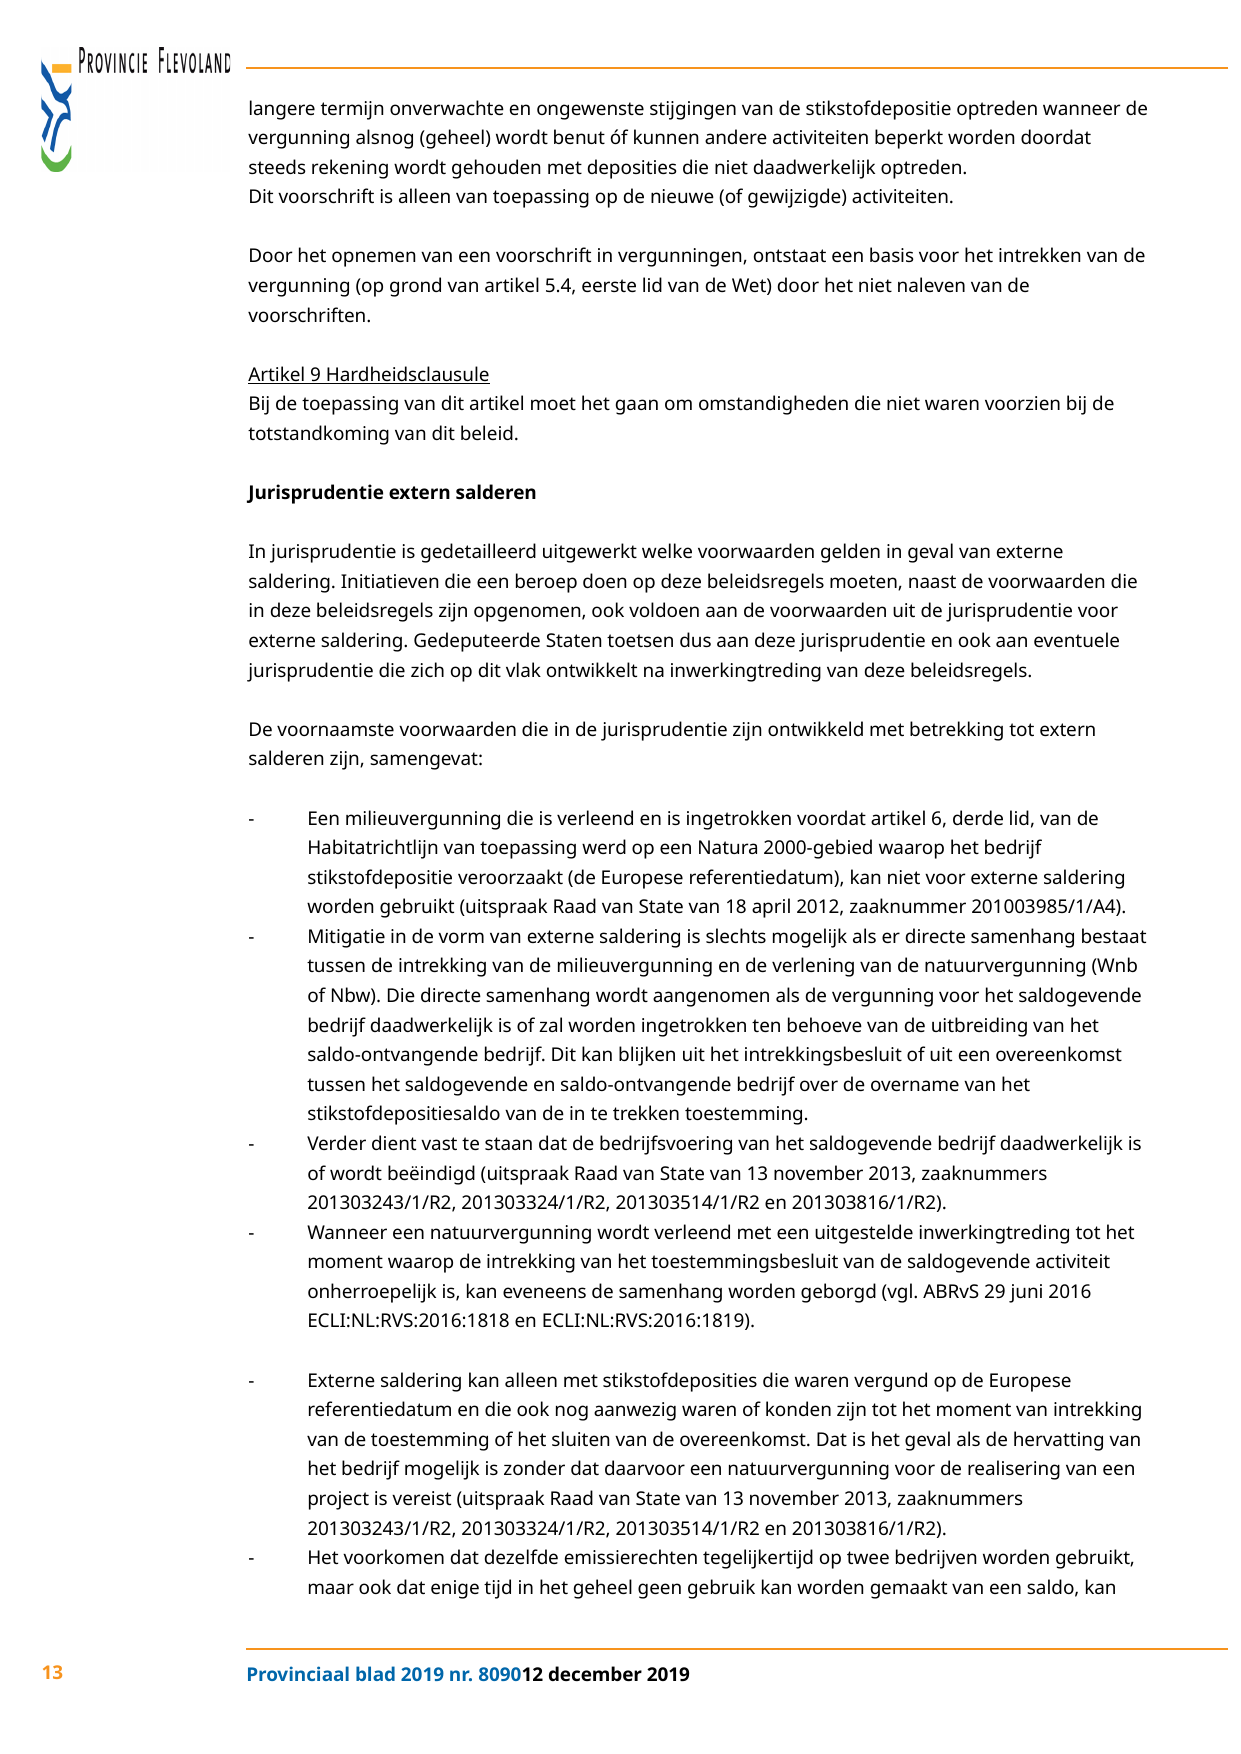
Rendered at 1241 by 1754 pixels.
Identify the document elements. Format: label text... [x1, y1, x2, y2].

text Bij de toepassing van dit artikel moet het gaan om omstandigheden die niet waren voorzien bij de totstandkoming van dit beleid. [248, 391, 1152, 446]
list Verder dient vast te staan dat de bedrijfsvoering van het saldogevende bedrijf daadwerkelijk is of wordt beëindigd (uitspraak Raad van State van 13 november 2013, zaaknummers 201303243/1/R2, 201303324/1/R2, 201303514/1/R2 en 201303816/1/R2). [248, 1130, 1152, 1215]
text In jurisprudentie is gedetailleerd uitgewerkt welke voorwaarden gelden in geval van externe saldering. Initiatieven die een beroep doen op deze beleidsregels moeten, naast de voorwaarden die in deze beleidsregels zijn opgenomen, ook voldoen aan de voorwaarden uit de jurisprudentie voor externe saldering. Gedeputeerde Staten toetsen dus aan deze jurisprudentie en ook aan eventuele jurisprudentie die zich op dit vlak ontwikkelt na inwerkingtreding van deze beleidsregels. [248, 538, 1152, 683]
text Jurisprudentie extern salderen [248, 479, 1152, 505]
list Mitigatie in de vorm van externe saldering is slechts mogelijk als er directe samenhang bestaat tussen de intrekking van de milieuvergunning en de verlening van de natuurvergunning (Wnb of Nbw). Die directe samenhang wordt aangenomen als de vergunning voor het saldogevende bedrijf daadwerkelijk is of zal worden ingetrokken ten behoeve van de uitbreiding van het saldo-ontvangende bedrijf. Dit kan blijken uit het intrekkingsbesluit of uit een overeenkomst tussen het saldogevende en saldo-ontvangende bedrijf over de overname van het stikstofdepositiesaldo van de in te trekken toestemming. [248, 923, 1152, 1126]
list Externe saldering kan alleen met stikstofdeposities die waren vergund op de Europese referentiedatum en die ook nog aanwezig waren of konden zijn tot het moment van intrekking van de toestemming of het sluiten van de overeenkomst. Dat is het geval als de hervatting van het bedrijf mogelijk is zonder dat daarvoor een natuurvergunning voor de realisering van een project is vereist (uitspraak Raad van State van 13 november 2013, zaaknummers 201303243/1/R2, 201303324/1/R2, 201303514/1/R2 en 201303816/1/R2). [248, 1367, 1152, 1541]
text De voornaamste voorwaarden die in de jurisprudentie zijn ontwikkeld met betrekking tot extern salderen zijn, samengevat: [248, 716, 1152, 771]
picture [41, 47, 231, 172]
list Wanneer een natuurvergunning wordt verleend met een uitgestelde inwerkingtreding tot het moment waarop de intrekking van het toestemmingsbesluit van de saldogevende activiteit onherroepelijk is, kan eveneens de samenhang worden geborgd (vgl. ABRvS 29 juni 2016 ECLI:NL:RVS:2016:1818 en ECLI:NL:RVS:2016:1819). [248, 1219, 1152, 1333]
text Dit voorschrift is alleen van toepassing op de nieuwe (of gewijzigde) activiteiten. [248, 183, 1152, 209]
text Door het opnemen van een voorschrift in vergunningen, ontstaat een basis voor het intrekken van de vergunning (op grond van artikel 5.4, eerste lid van de Wet) door het niet naleven van de voorschriften. [248, 243, 1152, 328]
text Artikel 9 Hardheidsclausule [248, 361, 1152, 387]
list Een milieuvergunning die is verleend en is ingetrokken voordat artikel 6, derde lid, van de Habitatrichtlijn van toepassing werd op een Natura 2000-gebied waarop het bedrijf stikstofdepositie veroorzaakt (de Europese referentiedatum), kan niet voor externe saldering worden gebruikt (uitspraak Raad van State van 18 april 2012, zaaknummer 201003985/1/A4). [248, 805, 1152, 919]
text langere termijn onverwachte en ongewenste stijgingen van de stikstofdepositie optreden wanneer de vergunning alsnog (geheel) wordt benut óf kunnen andere activiteiten beperkt worden doordat steeds rekening wordt gehouden met deposities die niet daadwerkelijk optreden. [248, 95, 1152, 180]
list Het voorkomen dat dezelfde emissierechten tegelijkertijd op twee bedrijven worden gebruikt, maar ook dat enige tijd in het geheel geen gebruik kan worden gemaakt van een saldo, kan [248, 1544, 1152, 1600]
